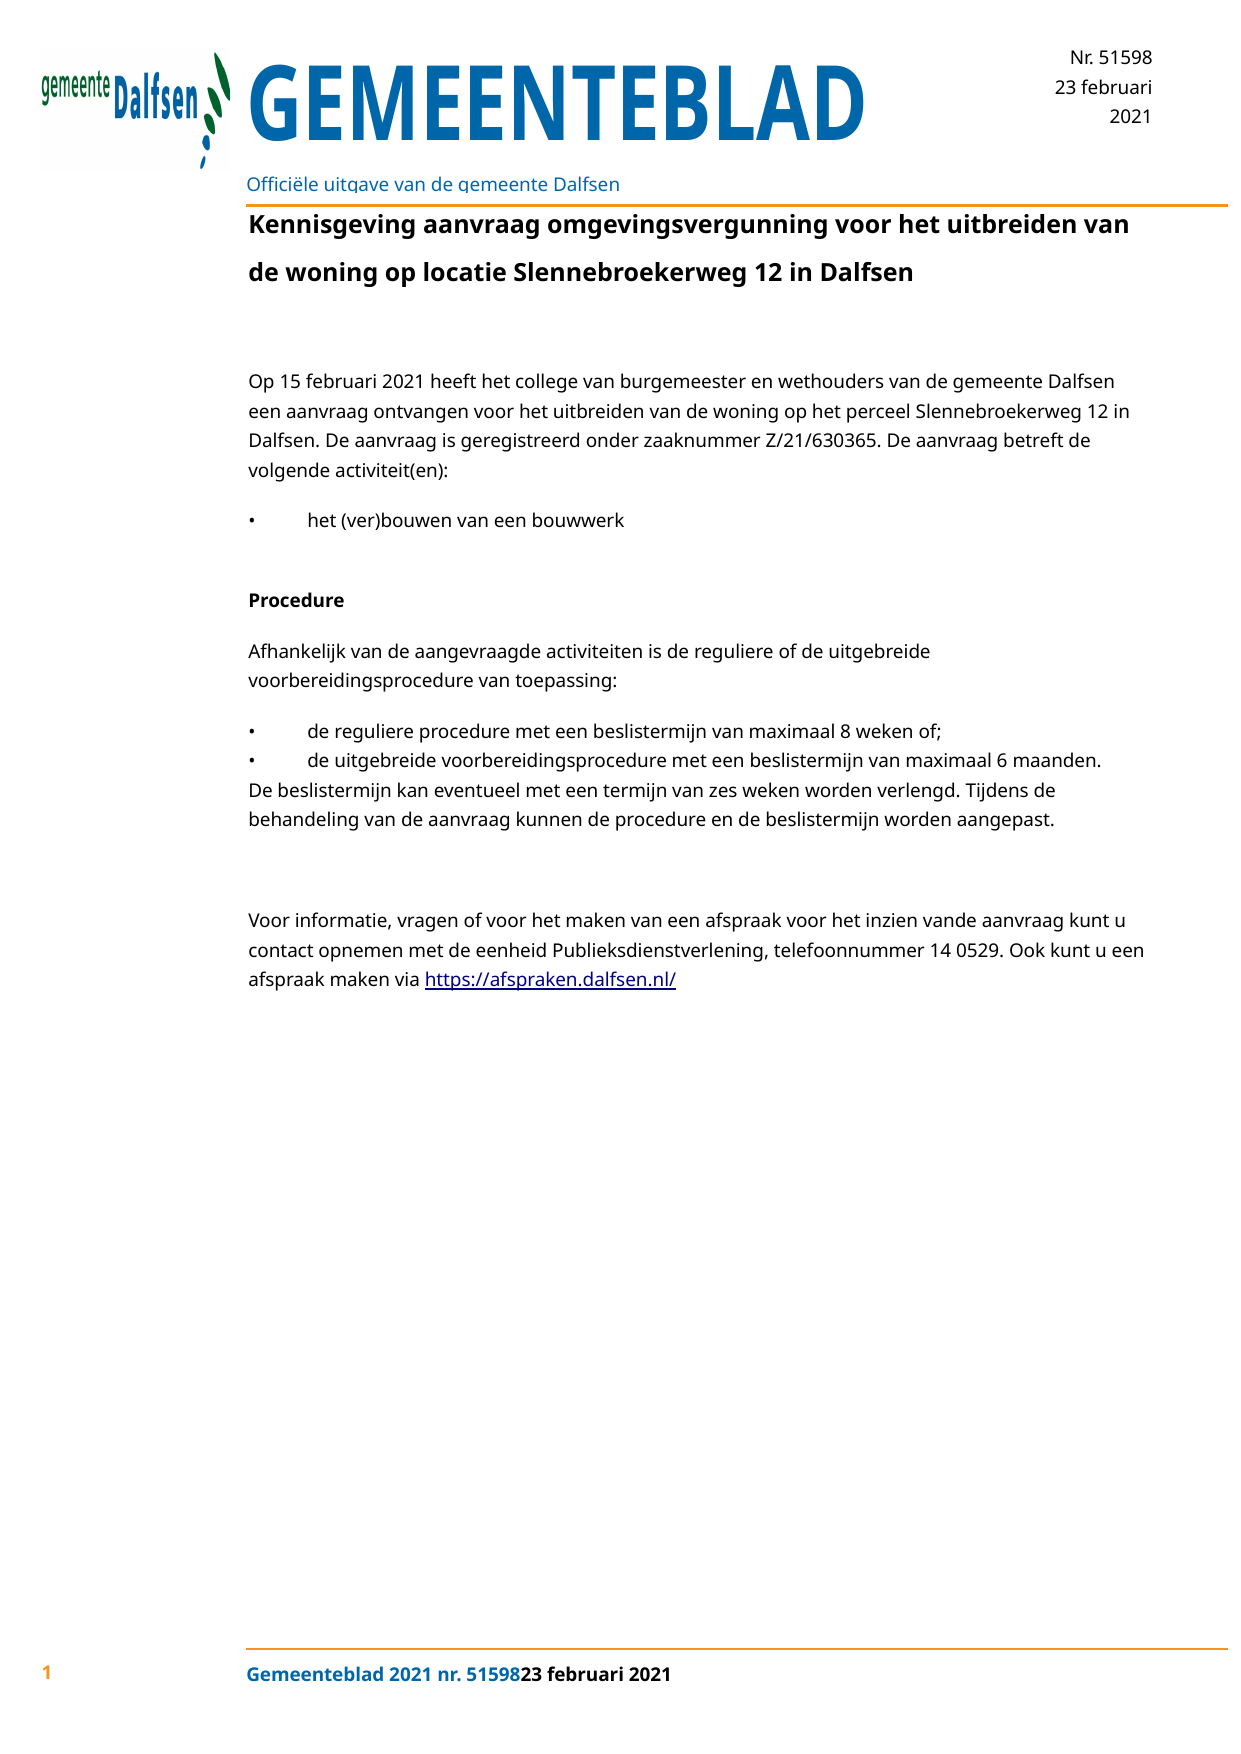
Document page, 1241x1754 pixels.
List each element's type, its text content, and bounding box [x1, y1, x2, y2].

picture [41, 47, 231, 172]
text Kennisgeving aanvraag omgevingsvergunning voor het uitbreiden van de woning op locatie Slennebroekerweg 12 in Dalfsen [248, 207, 1152, 288]
list de reguliere procedure met een beslistermijn van maximaal 8 weken of; [248, 718, 1152, 744]
text De beslistermijn kan eventueel met een termijn van zes weken worden verlengd. Tijdens de behandeling van de aanvraag kunnen de procedure en de beslistermijn worden aangepast. [248, 777, 1152, 832]
list de uitgebreide voorbereidingsprocedure met een beslistermijn van maximaal 6 maanden. [248, 747, 1152, 773]
text Afhankelijk van de aangevraagde activiteiten is de reguliere of de uitgebreide voorbereidingsprocedure van toepassing: [248, 638, 1152, 693]
text Op 15 februari 2021 heeft het college van burgemeester en wethouders van de gemeente Dalfsen een aanvraag ontvangen voor het uitbreiden van de woning op het perceel Slennebroekerweg 12 in Dalfsen. De aanvraag is geregistreerd onder zaaknummer Z/21/630365. De aanvraag betreft de volgende activiteit(en): [248, 368, 1152, 483]
text Voor informatie, vragen of voor het maken van een afspraak voor het inzien vande aanvraag kunt u contact opnemen met de eenheid Publieksdienstverlening, telefoonnummer 14 0529. Ook kunt u een afspraak maken via https://afspraken.dalfsen.nl/ [248, 907, 1152, 992]
text Procedure [248, 587, 1152, 613]
list het (ver)bouwen van een bouwwerk [248, 507, 1152, 533]
